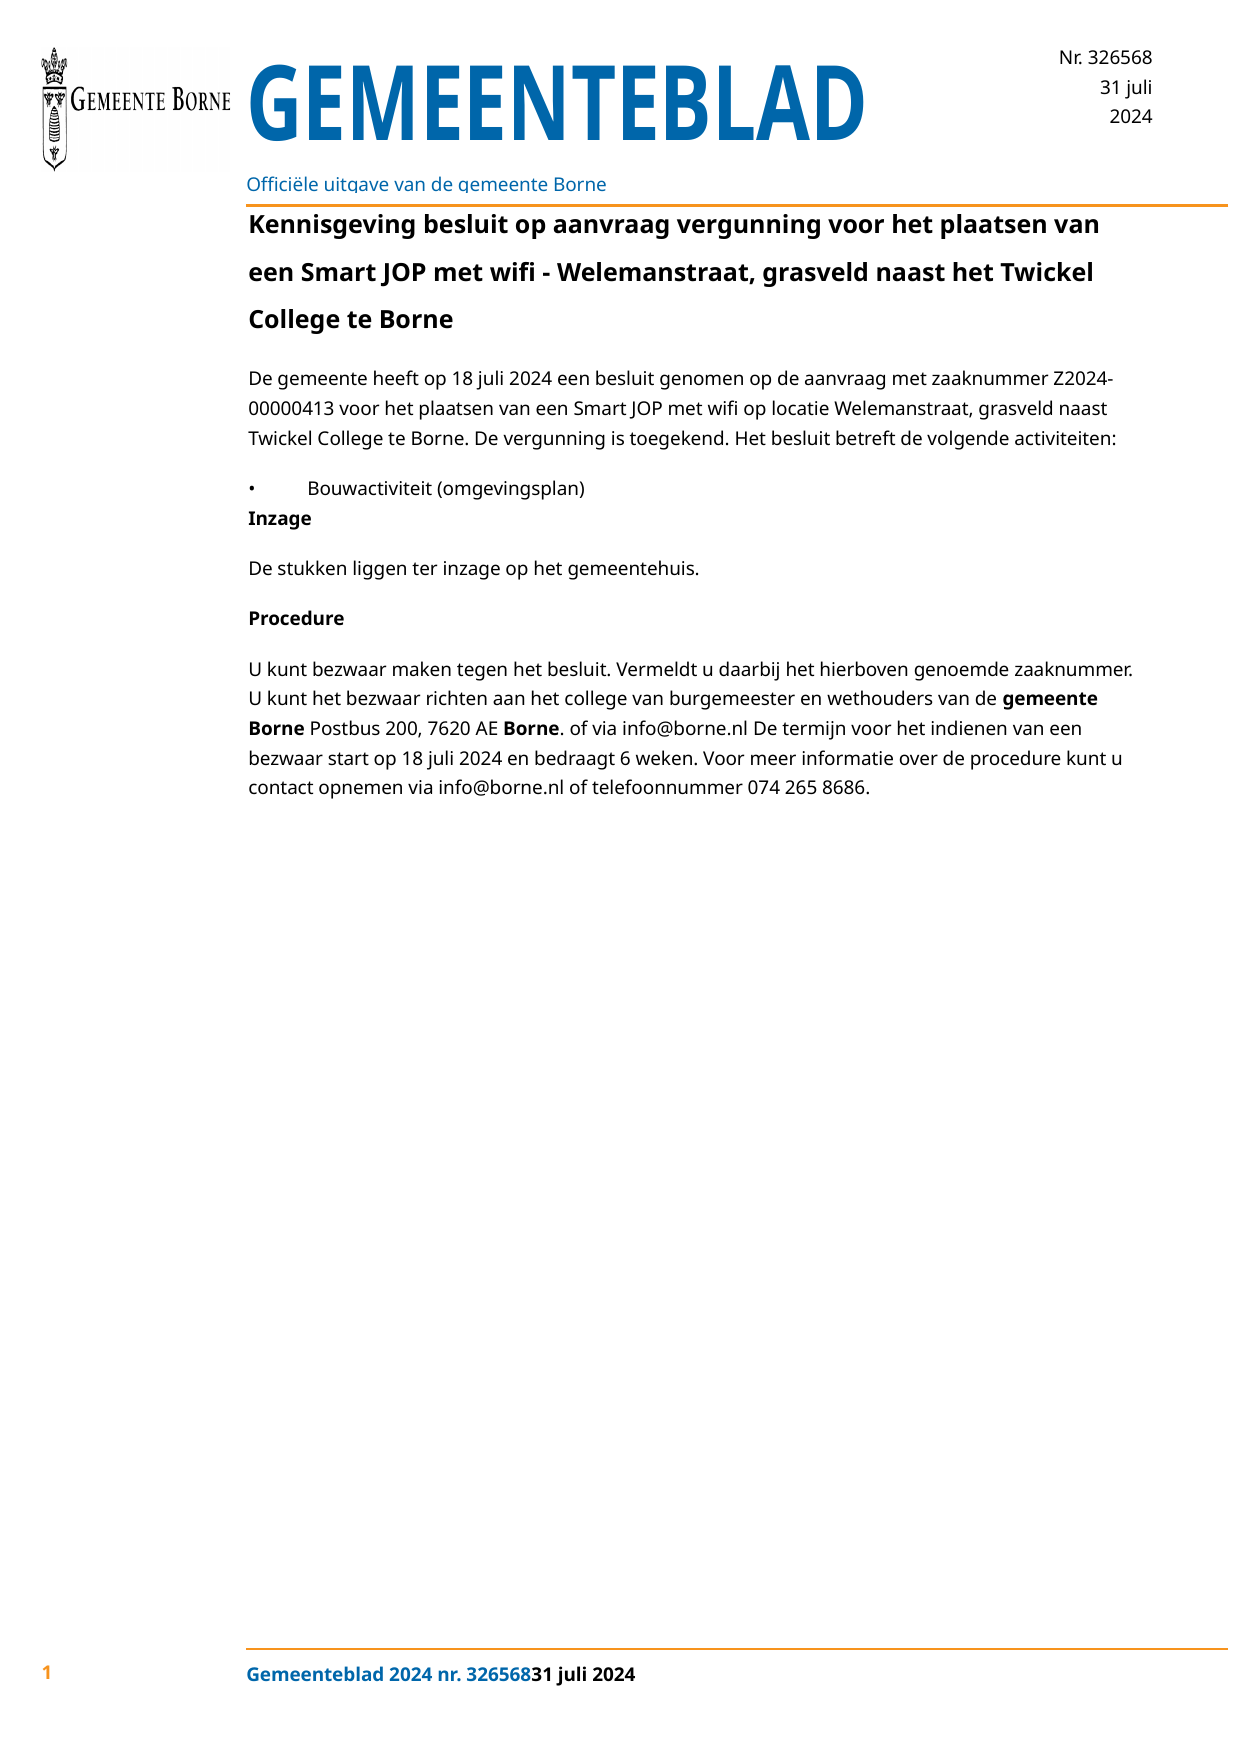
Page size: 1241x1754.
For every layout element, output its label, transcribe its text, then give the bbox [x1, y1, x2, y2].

text De gemeente heeft op 18 juli 2024 een besluit genomen op de aanvraag met zaaknummer Z2024-00000413 voor het plaatsen van een Smart JOP met wifi op locatie Welemanstraat, grasveld naast Twickel College te Borne. De vergunning is toegekend. Het besluit betreft de volgende activiteiten: [248, 366, 1152, 450]
text De stukken liggen ter inzage op het gemeentehuis. [248, 555, 1152, 581]
text U kunt bezwaar maken tegen het besluit. Vermeldt u daarbij het hierboven genoemde zaaknummer. U kunt het bezwaar richten aan het college van burgemeester en wethouders van de gemeente Borne Postbus 200, 7620 AE Borne. of via info@borne.nl De termijn voor het indienen van een bezwaar start op 18 juli 2024 en bedraagt 6 weken. Voor meer informatie over de procedure kunt u contact opnemen via info@borne.nl of telefoonnummer 074 265 8686. [248, 656, 1152, 800]
text Kennisgeving besluit op aanvraag vergunning voor het plaatsen van een Smart JOP met wifi - Welemanstraat, grasveld naast het Twickel College te Borne [248, 207, 1152, 336]
list Bouwactiviteit (omgevingsplan) [248, 475, 1152, 501]
text Procedure [248, 606, 1152, 631]
picture [41, 47, 231, 172]
text Inzage [248, 505, 1152, 530]
